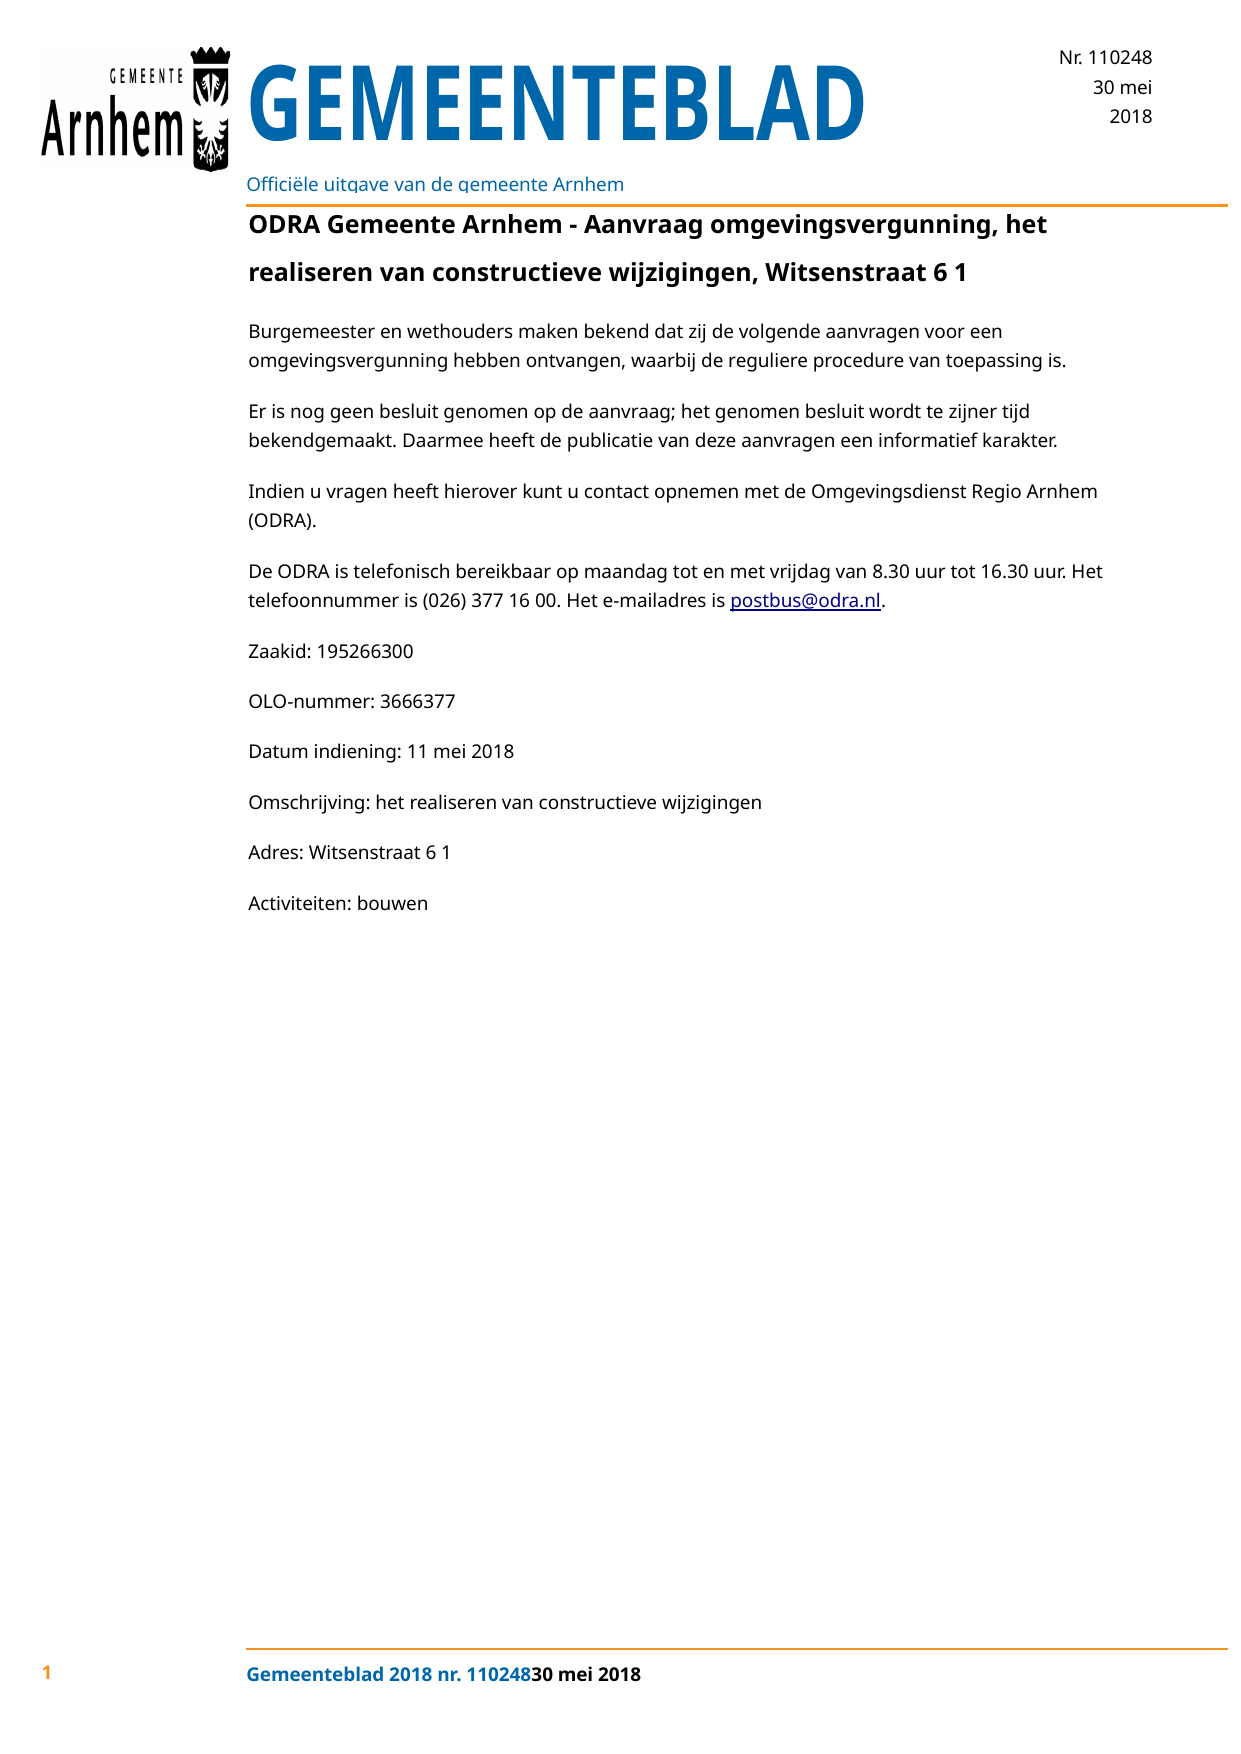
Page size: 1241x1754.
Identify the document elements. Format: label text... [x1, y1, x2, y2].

text Omschrijving: het realiseren van constructieve wijzigingen [248, 789, 1152, 815]
picture [41, 47, 231, 172]
text Activiteiten: bouwen [248, 890, 1152, 916]
text Datum indiening: 11 mei 2018 [248, 739, 1152, 764]
text De ODRA is telefonisch bereikbaar op maandag tot en met vrijdag van 8.30 uur tot 16.30 uur. Het telefoonnummer is (026) 377 16 00. Het e-mailadres is postbus@odra.nl. [248, 558, 1152, 613]
text Burgemeester en wethouders maken bekend dat zij de volgende aanvragen voor een omgevingsvergunning hebben ontvangen, waarbij de reguliere procedure van toepassing is. [248, 318, 1152, 373]
text ODRA Gemeente Arnhem - Aanvraag omgevingsvergunning, het realiseren van constructieve wijzigingen, Witsenstraat 6 1 [248, 207, 1152, 288]
text Adres: Witsenstraat 6 1 [248, 839, 1152, 865]
text Er is nog geen besluit genomen op de aanvraag; het genomen besluit wordt te zijner tijd bekendgemaakt. Daarmee heeft de publicatie van deze aanvragen een informatief karakter. [248, 398, 1152, 453]
text Indien u vragen heeft hierover kunt u contact opnemen met de Omgevingsdienst Regio Arnhem (ODRA). [248, 478, 1152, 533]
text Zaakid: 195266300 [248, 638, 1152, 664]
text OLO-nummer: 3666377 [248, 688, 1152, 714]
